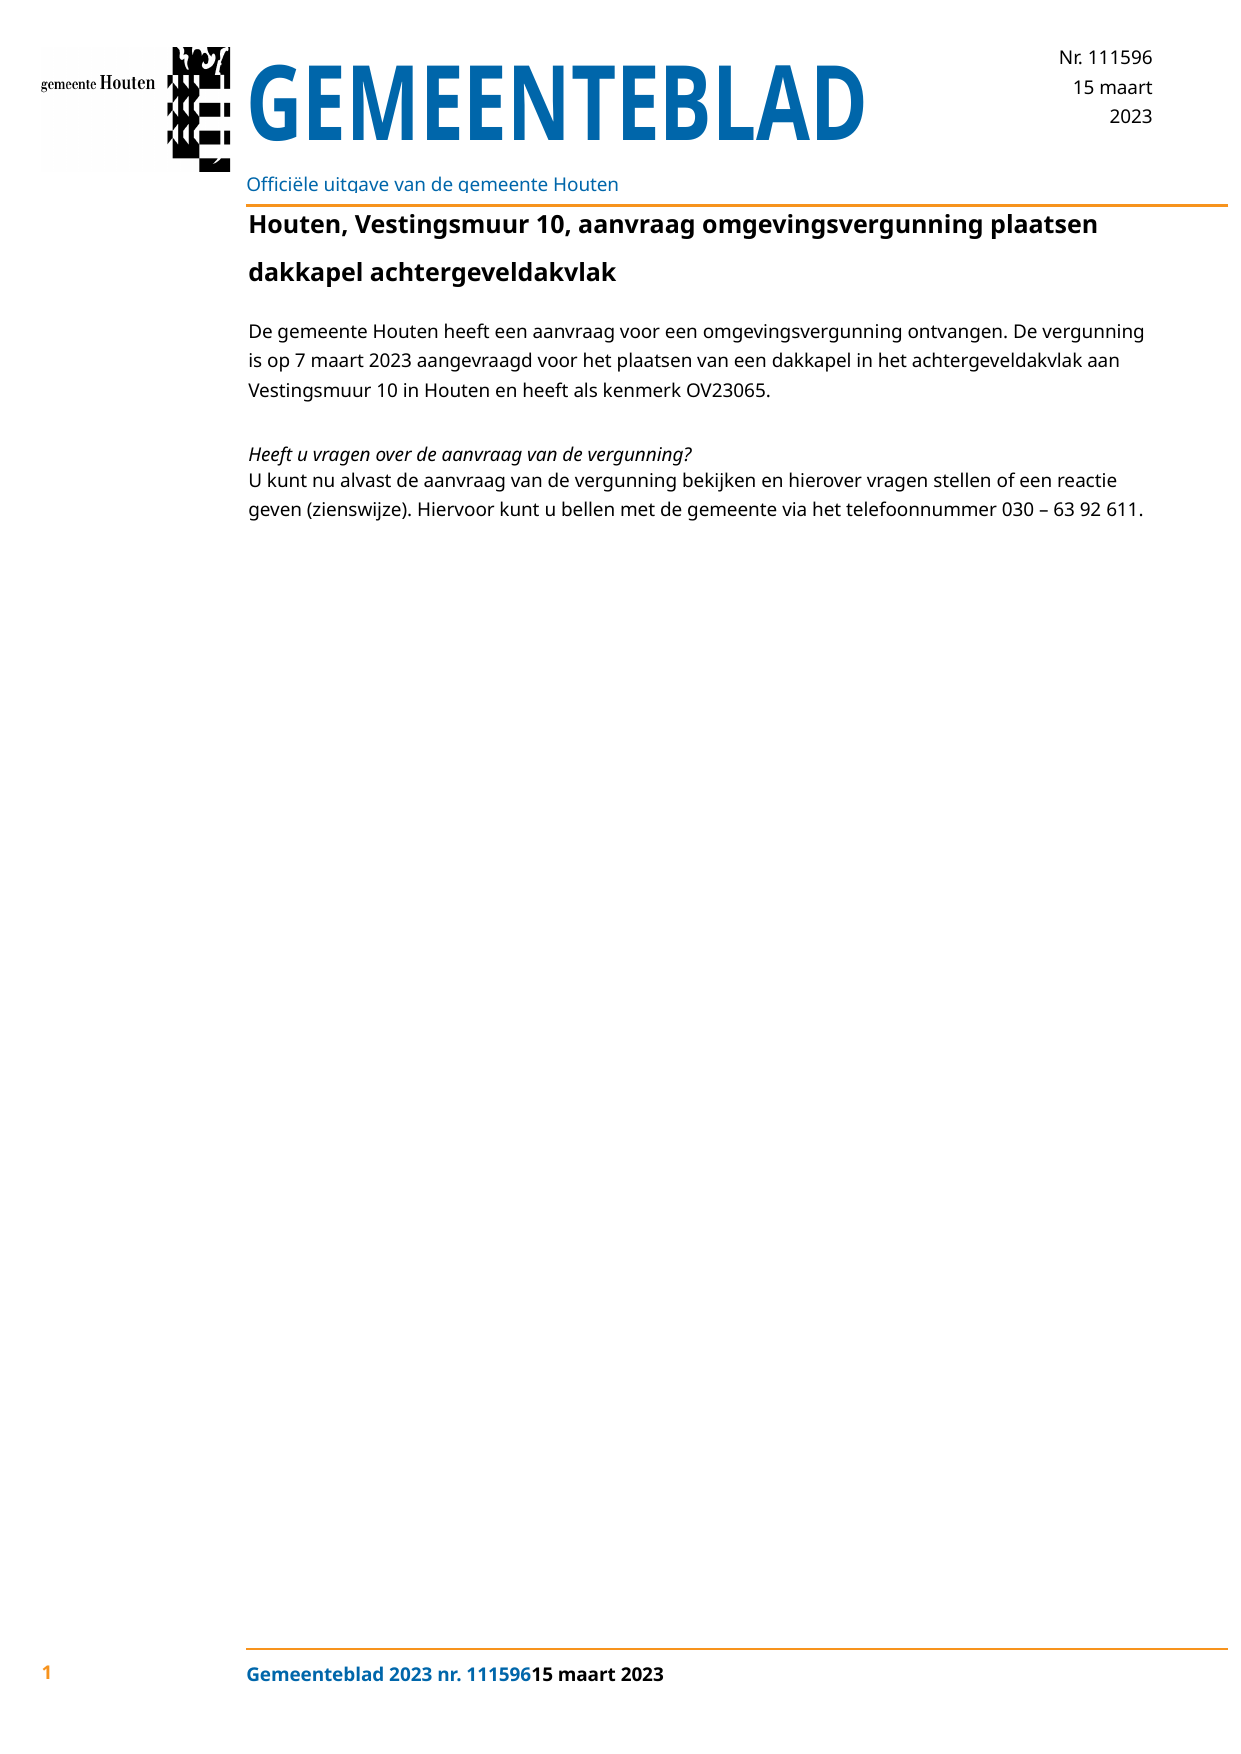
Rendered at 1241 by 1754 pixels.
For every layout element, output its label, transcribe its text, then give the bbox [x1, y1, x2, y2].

text Heeft u vragen over de aanvraag van de vergunning? [248, 441, 1152, 467]
text De gemeente Houten heeft een aanvraag voor een omgevingsvergunning ontvangen. De vergunning is op 7 maart 2023 aangevraagd voor het plaatsen van een dakkapel in het achtergeveldakvlak aan Vestingsmuur 10 in Houten en heeft als kenmerk OV23065. [248, 318, 1152, 403]
picture [41, 47, 231, 172]
text U kunt nu alvast de aanvraag van de vergunning bekijken en hierover vragen stellen of een reactie geven (zienswijze). Hiervoor kunt u bellen met de gemeente via het telefoonnummer 030 – 63 92 611. [248, 467, 1152, 522]
text Houten, Vestingsmuur 10, aanvraag omgevingsvergunning plaatsen dakkapel achtergeveldakvlak [248, 207, 1152, 288]
